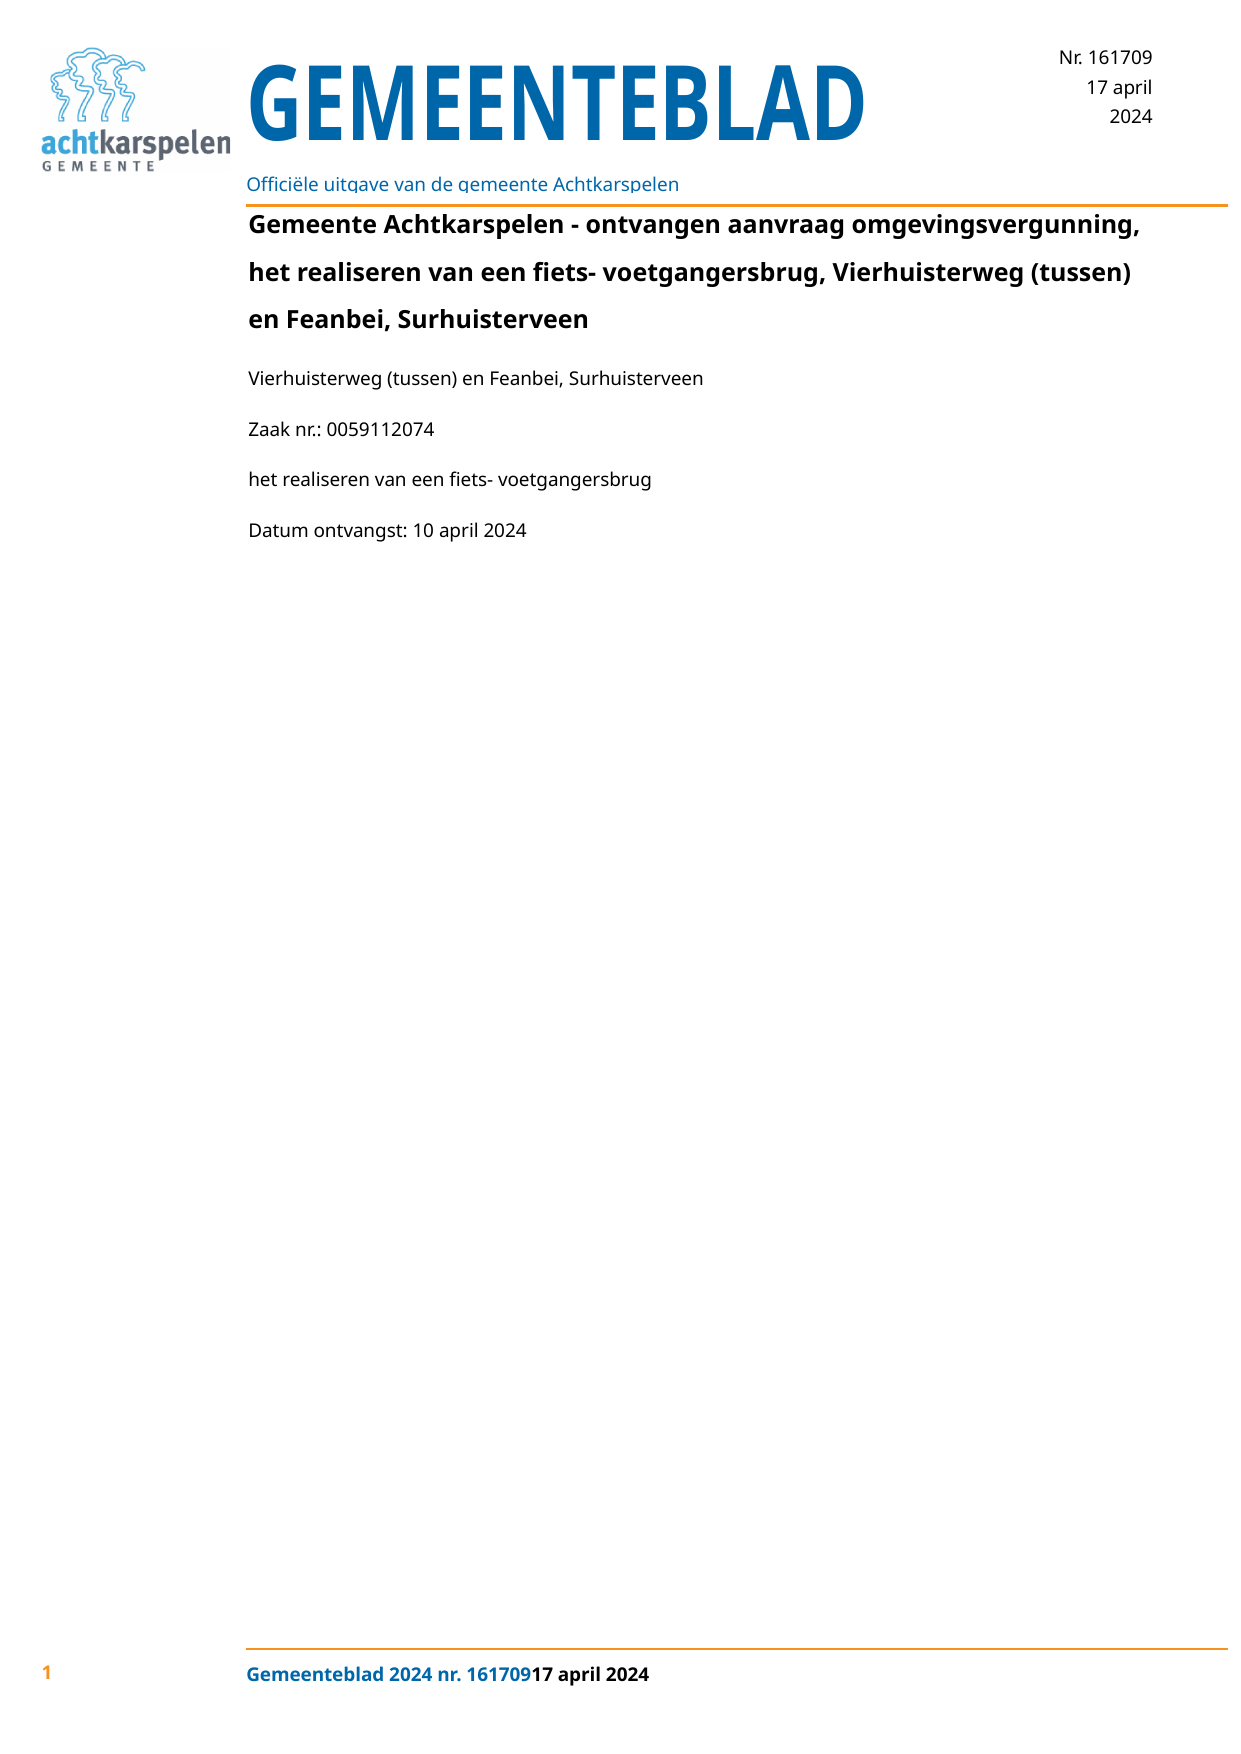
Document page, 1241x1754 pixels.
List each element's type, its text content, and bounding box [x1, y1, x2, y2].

text Datum ontvangst: 10 april 2024 [248, 517, 1152, 542]
text Vierhuisterweg (tussen) en Feanbei, Surhuisterveen [248, 366, 1152, 391]
text Gemeente Achtkarspelen - ontvangen aanvraag omgevingsvergunning, het realiseren van een fiets- voetgangersbrug, Vierhuisterweg (tussen) en Feanbei, Surhuisterveen [248, 207, 1152, 336]
text het realiseren van een fiets- voetgangersbrug [248, 466, 1152, 492]
text Zaak nr.: 0059112074 [248, 416, 1152, 442]
picture [41, 47, 231, 172]
